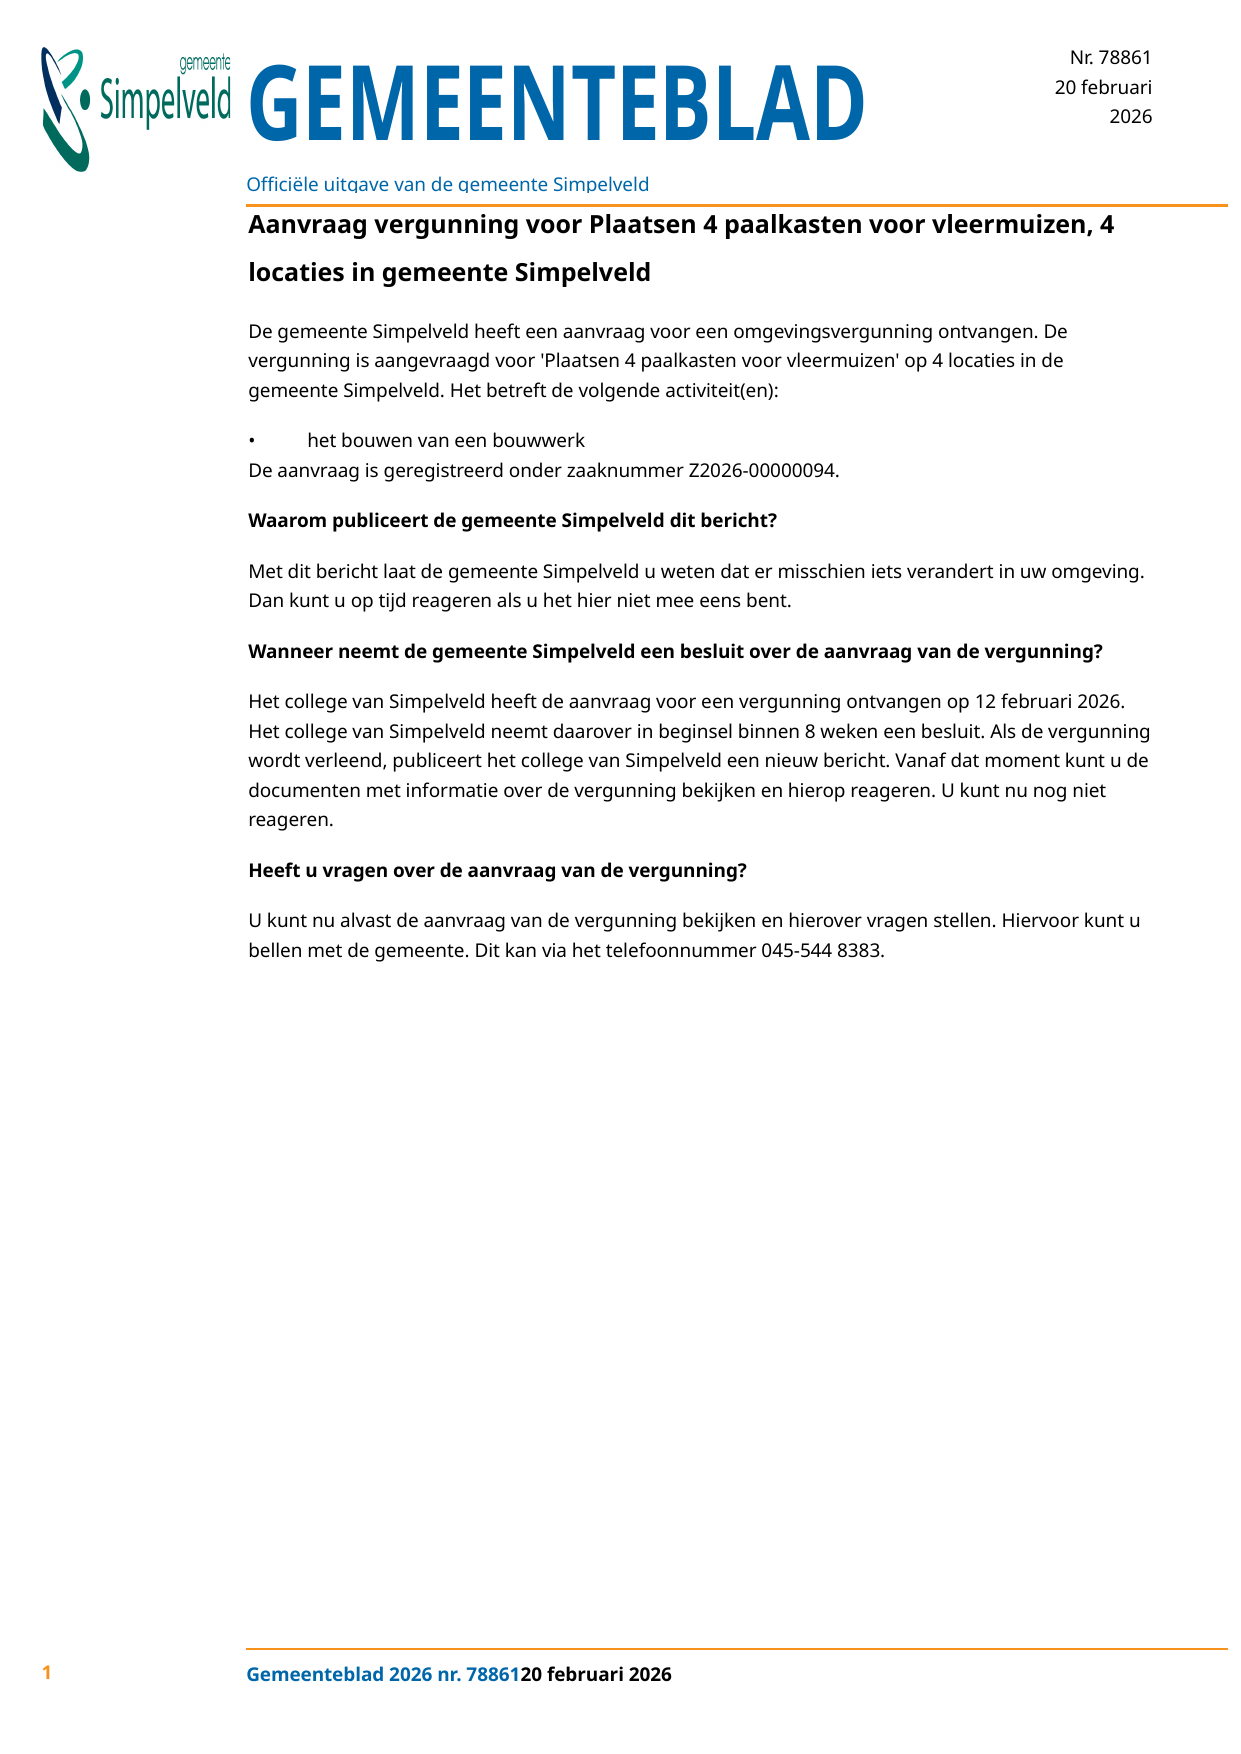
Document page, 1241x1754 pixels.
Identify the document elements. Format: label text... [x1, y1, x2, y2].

text De gemeente Simpelveld heeft een aanvraag voor een omgevingsvergunning ontvangen. De vergunning is aangevraagd voor 'Plaatsen 4 paalkasten voor vleermuizen' op 4 locaties in de gemeente Simpelveld. Het betreft de volgende activiteit(en): [248, 318, 1152, 403]
list het bouwen van een bouwwerk [248, 427, 1152, 453]
text Heeft u vragen over de aanvraag van de vergunning? [248, 857, 1152, 883]
text Het college van Simpelveld heeft de aanvraag voor een vergunning ontvangen op 12 februari 2026. Het college van Simpelveld neemt daarover in beginsel binnen 8 weken een besluit. Als de vergunning wordt verleend, publiceert het college van Simpelveld een nieuw bericht. Vanaf dat moment kunt u de documenten met informatie over de vergunning bekijken en hierop reageren. U kunt nu nog niet reageren. [248, 688, 1152, 832]
text Wanneer neemt de gemeente Simpelveld een besluit over de aanvraag van de vergunning? [248, 638, 1152, 664]
picture [41, 47, 231, 172]
text De aanvraag is geregistreerd onder zaaknummer Z2026-00000094. [248, 457, 1152, 483]
text Waarom publiceert de gemeente Simpelveld dit bericht? [248, 507, 1152, 533]
text U kunt nu alvast de aanvraag van de vergunning bekijken en hierover vragen stellen. Hiervoor kunt u bellen met de gemeente. Dit kan via het telefoonnummer 045-544 8383. [248, 907, 1152, 963]
text Met dit bericht laat de gemeente Simpelveld u weten dat er misschien iets verandert in uw omgeving. Dan kunt u op tijd reageren als u het hier niet mee eens bent. [248, 558, 1152, 613]
text Aanvraag vergunning voor Plaatsen 4 paalkasten voor vleermuizen, 4 locaties in gemeente Simpelveld [248, 207, 1152, 288]
